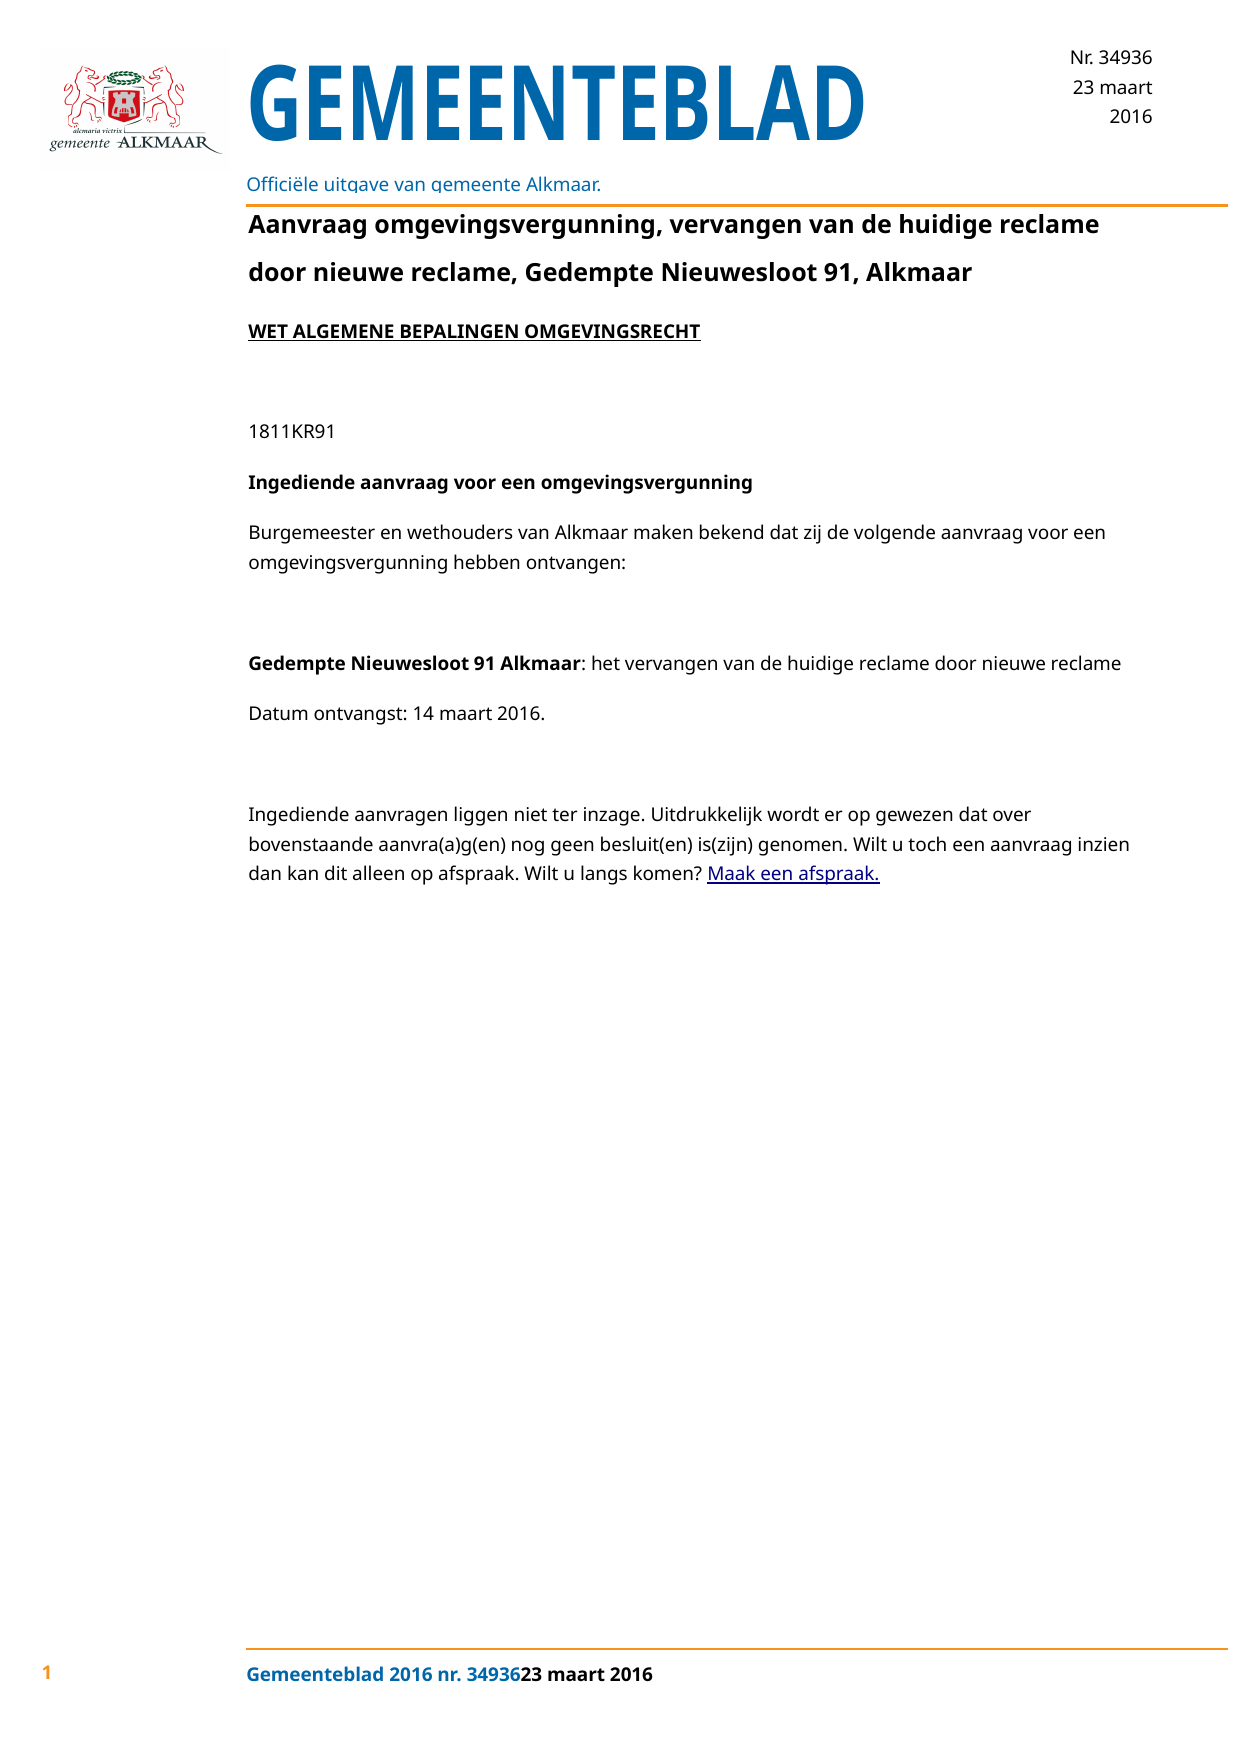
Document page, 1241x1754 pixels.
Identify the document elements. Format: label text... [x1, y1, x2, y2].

text Ingediende aanvraag voor een omgevingsvergunning [248, 469, 1152, 495]
picture [41, 47, 231, 172]
text Burgemeester en wethouders van Alkmaar maken bekend dat zij de volgende aanvraag voor een omgevingsvergunning hebben ontvangen: [248, 519, 1152, 575]
text Aanvraag omgevingsvergunning, vervangen van de huidige reclame door nieuwe reclame, Gedempte Nieuwesloot 91, Alkmaar [248, 207, 1152, 288]
text Ingediende aanvragen liggen niet ter inzage. Uitdrukkelijk wordt er op gewezen dat over bovenstaande aanvra(a)g(en) nog geen besluit(en) is(zijn) genomen. Wilt u toch een aanvraag inzien dan kan dit alleen op afspraak. Wilt u langs komen? Maak een afspraak. [248, 801, 1152, 886]
text Datum ontvangst: 14 maart 2016. [248, 700, 1152, 726]
text WET ALGEMENE BEPALINGEN OMGEVINGSRECHT [248, 318, 1152, 344]
text 1811KR91 [248, 419, 1152, 444]
text Gedempte Nieuwesloot 91 Alkmaar: het vervangen van de huidige reclame door nieuwe reclame [248, 650, 1152, 676]
